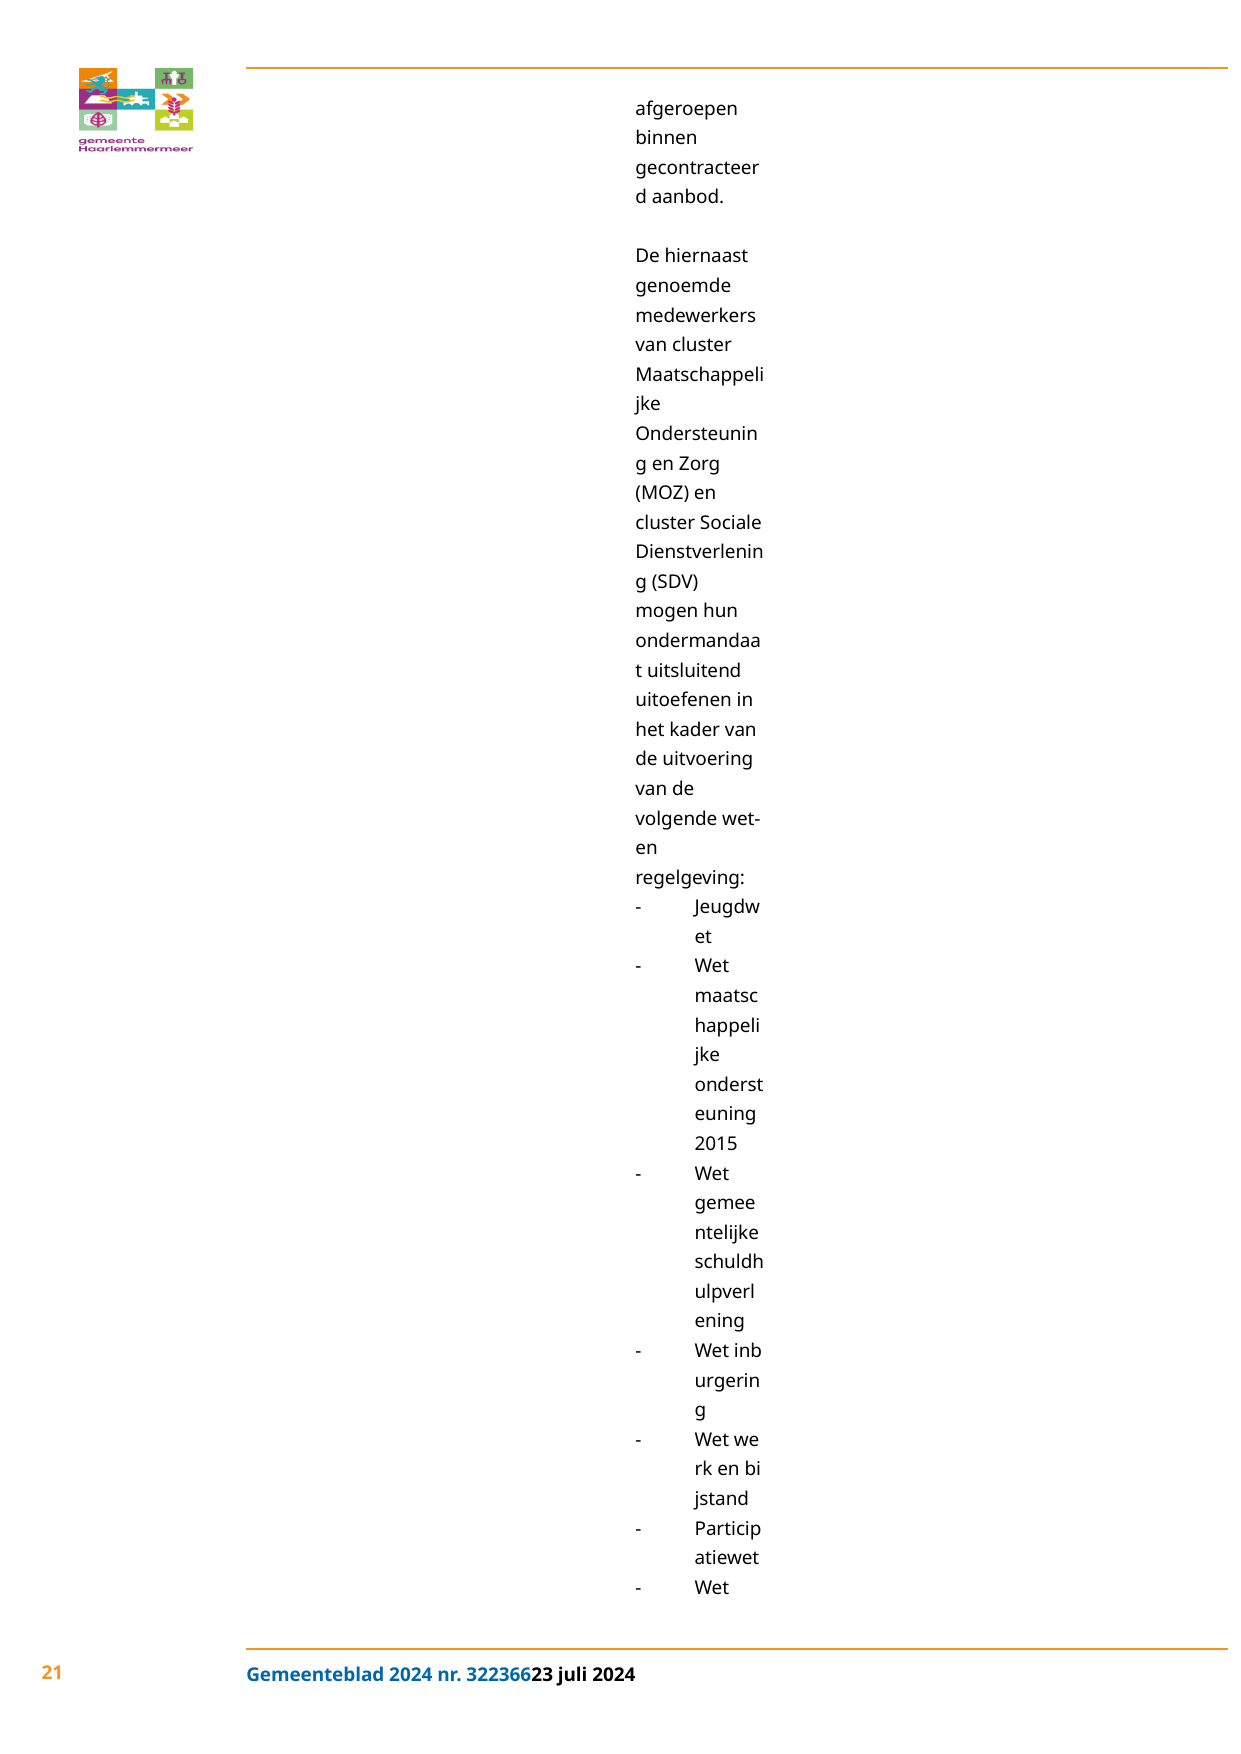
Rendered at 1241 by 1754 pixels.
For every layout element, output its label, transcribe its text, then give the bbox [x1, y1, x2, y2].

table_cell [764, 95, 1152, 1600]
table_cell [248, 95, 377, 1600]
table_cell [377, 95, 506, 1600]
picture [41, 47, 231, 172]
table_cell afgeroepen binnen gecontracteerd aanbod. De hiernaast genoemde medewerkers van cluster Maatschappelijke Ondersteuning en Zorg (MOZ) en cluster Sociale Dienstverlening (SDV) mogen hun ondermandaat uitsluitend uitoefenen in het kader van de uitvoering van de volgende wet- en regelgeving: Jeugdwet Wet maatschappelijke ondersteuning 2015 Wet gemeentelijke schuldhulpverlening Wet inburgering Wet werk en bijstand Participatiewet Wet [635, 95, 764, 1600]
table_cell [506, 95, 635, 1600]
